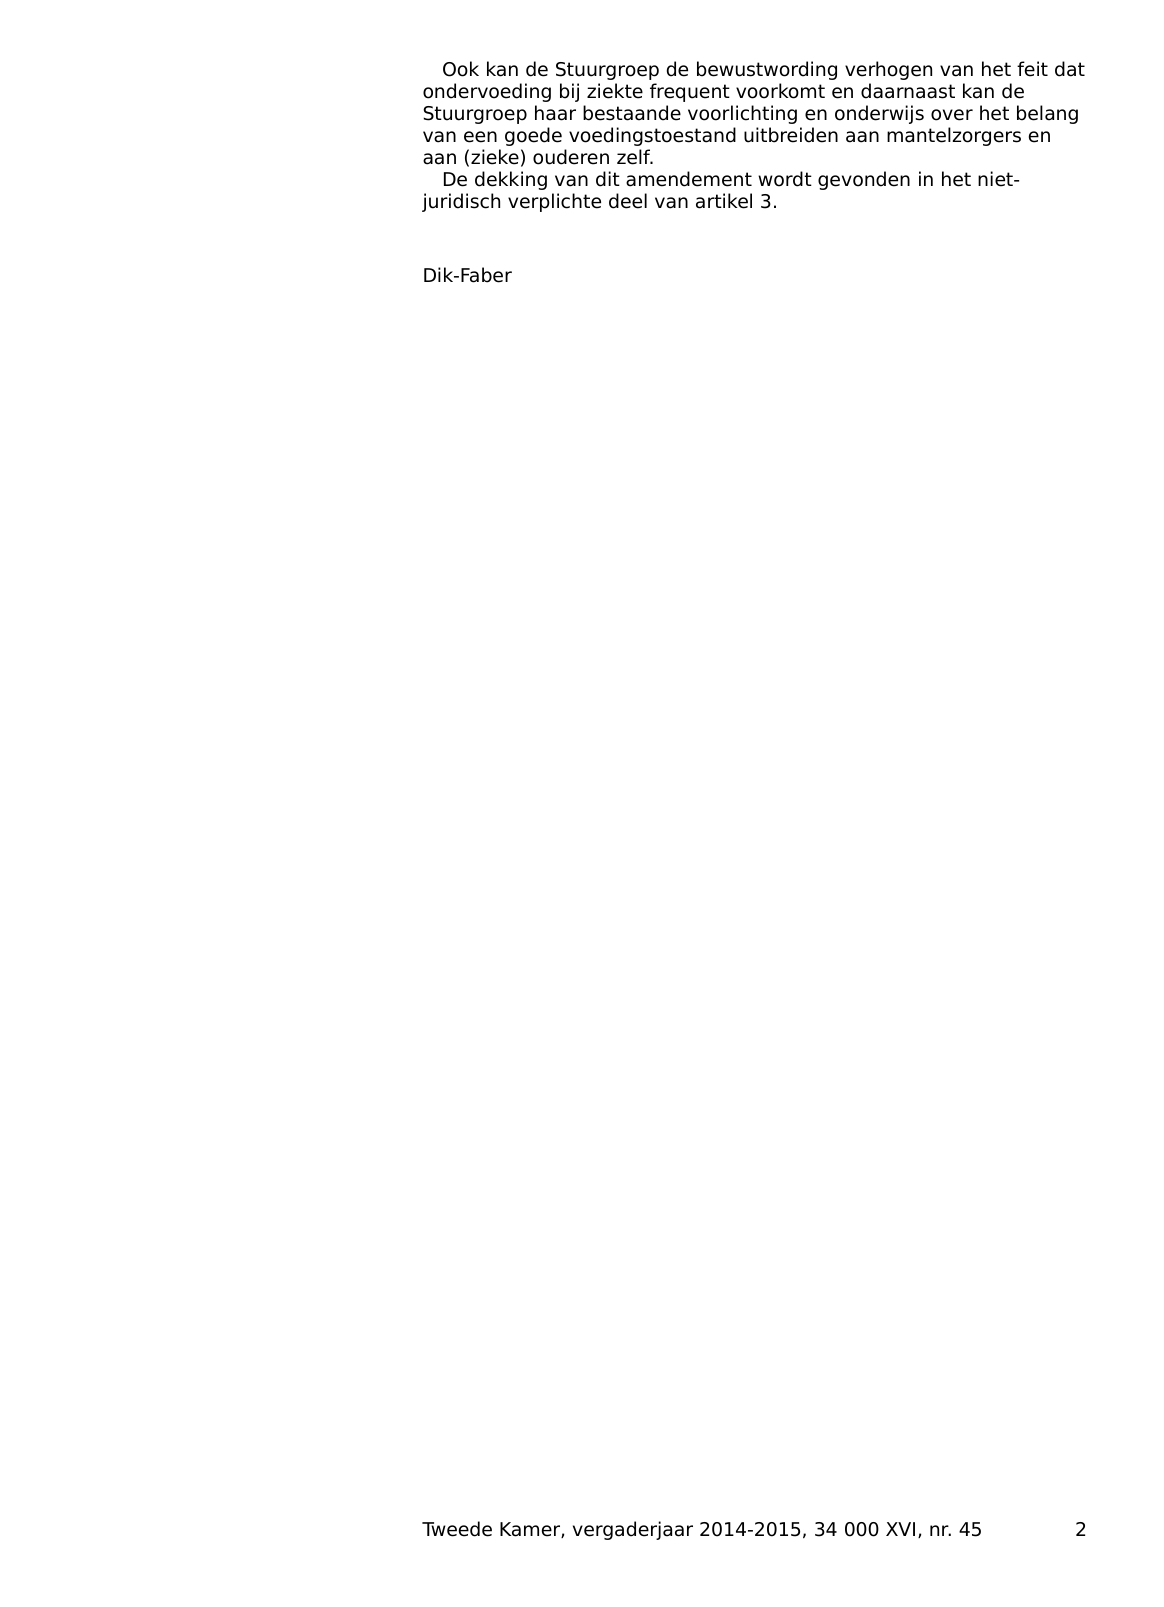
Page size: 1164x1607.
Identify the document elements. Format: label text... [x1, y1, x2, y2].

text Dik-Faber [422, 243, 1087, 287]
text De dekking van dit amendement wordt gevonden in het niet-juridisch verplichte deel van artikel 3. [422, 169, 1087, 213]
text Ook kan de Stuurgroep de bewustwording verhogen van het feit dat ondervoeding bij ziekte frequent voorkomt en daarnaast kan de Stuurgroep haar bestaande voorlichting en onderwijs over het belang van een goede voedingstoestand uitbreiden aan mantelzorgers en aan (zieke) ouderen zelf. [422, 59, 1087, 169]
